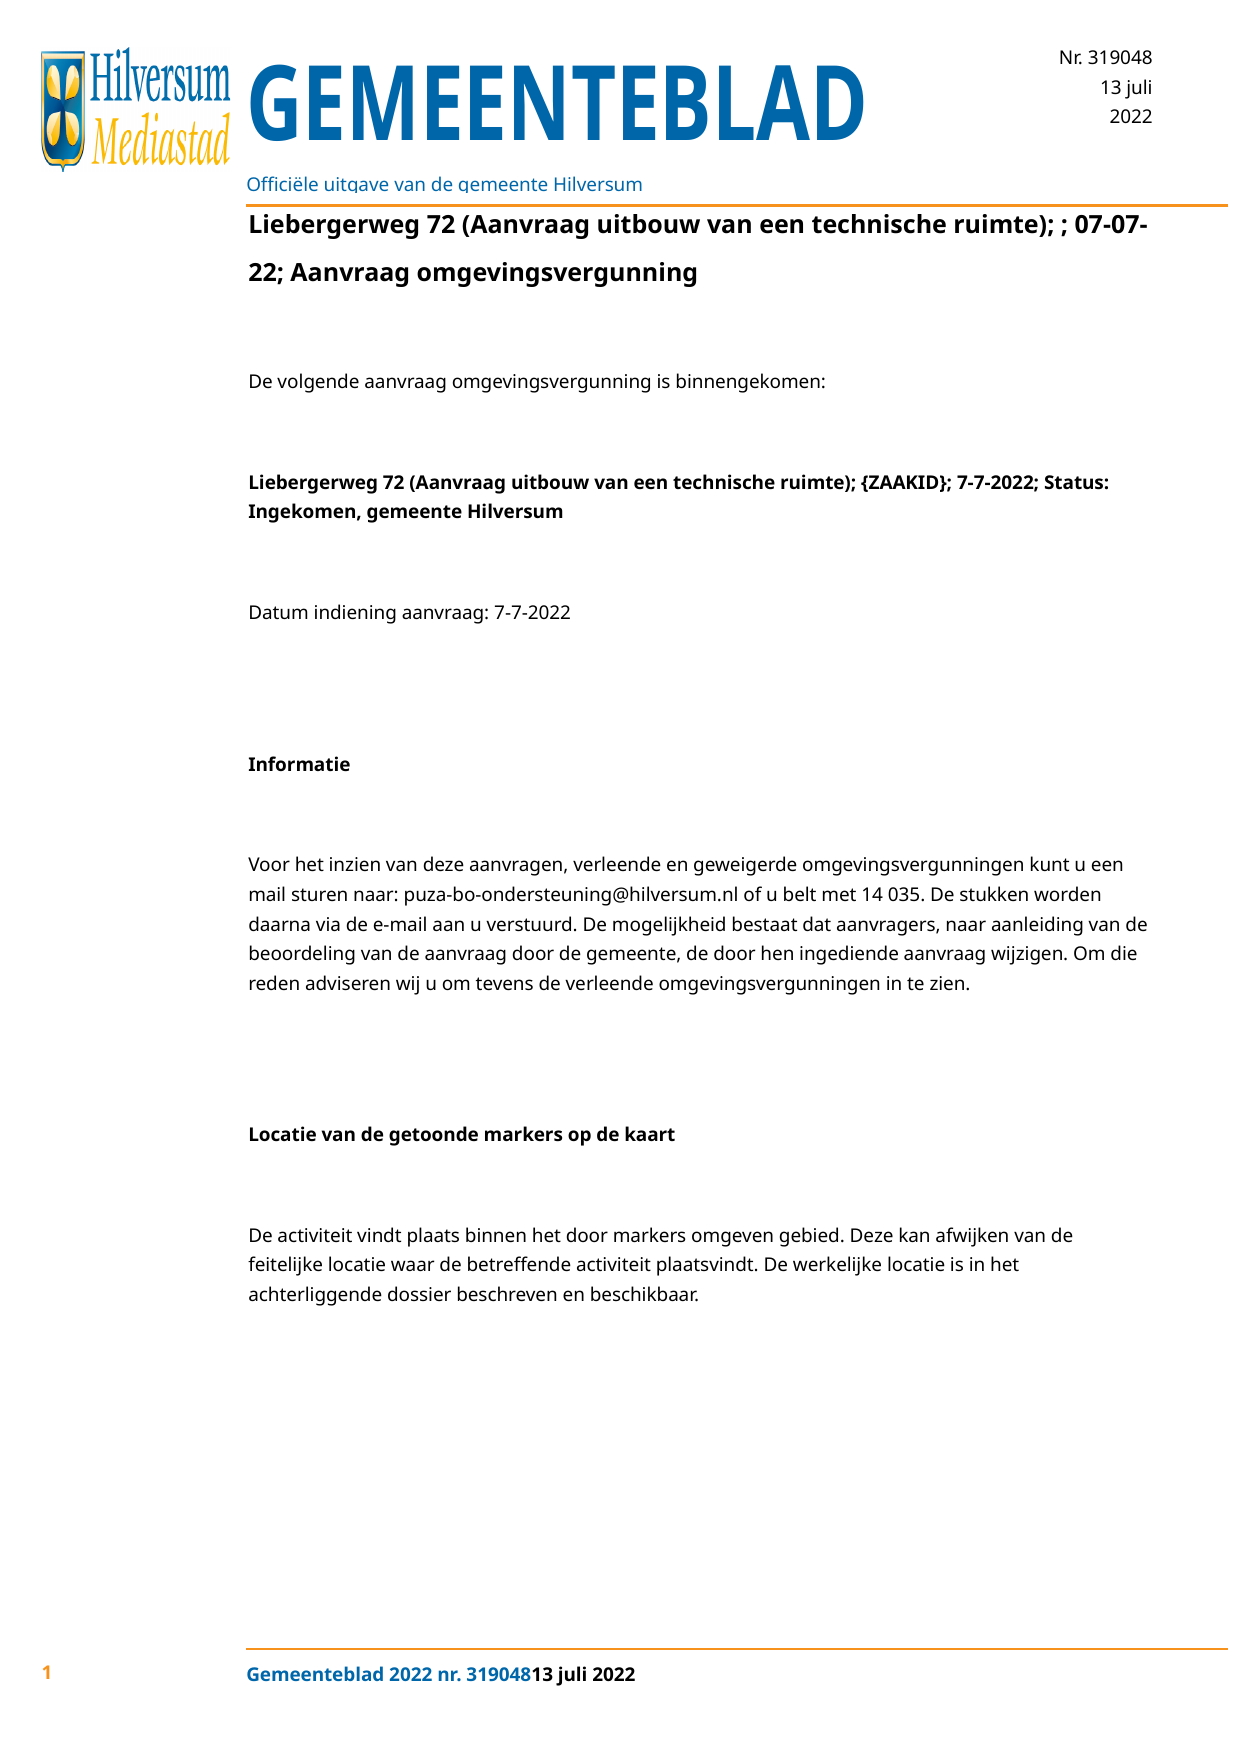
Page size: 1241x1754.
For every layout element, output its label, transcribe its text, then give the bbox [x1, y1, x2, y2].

text Voor het inzien van deze aanvragen, verleende en geweigerde omgevingsvergunningen kunt u een mail sturen naar: puza-bo-ondersteuning@hilversum.nl of u belt met 14 035. De stukken worden daarna via de e-mail aan u verstuurd. De mogelijkheid bestaat dat aanvragers, naar aanleiding van de beoordeling van de aanvraag door de gemeente, de door hen ingediende aanvraag wijzigen. Om die reden adviseren wij u om tevens de verleende omgevingsvergunningen in te zien. [248, 852, 1152, 996]
text Informatie [248, 751, 1152, 777]
text Locatie van de getoonde markers op de kaart [248, 1121, 1152, 1147]
text Liebergerweg 72 (Aanvraag uitbouw van een technische ruimte); ; 07-07-22; Aanvraag omgevingsvergunning [248, 207, 1152, 288]
text Datum indiening aanvraag: 7-7-2022 [248, 599, 1152, 625]
text De activiteit vindt plaats binnen het door markers omgeven gebied. Deze kan afwijken van de feitelijke locatie waar de betreffende activiteit plaatsvindt. De werkelijke locatie is in het achterliggende dossier beschreven en beschikbaar. [248, 1222, 1152, 1307]
picture [41, 47, 231, 172]
text Liebergerweg 72 (Aanvraag uitbouw van een technische ruimte); {ZAAKID}; 7-7-2022; Status: Ingekomen, gemeente Hilversum [248, 469, 1152, 524]
text De volgende aanvraag omgevingsvergunning is binnengekomen: [248, 368, 1152, 394]
